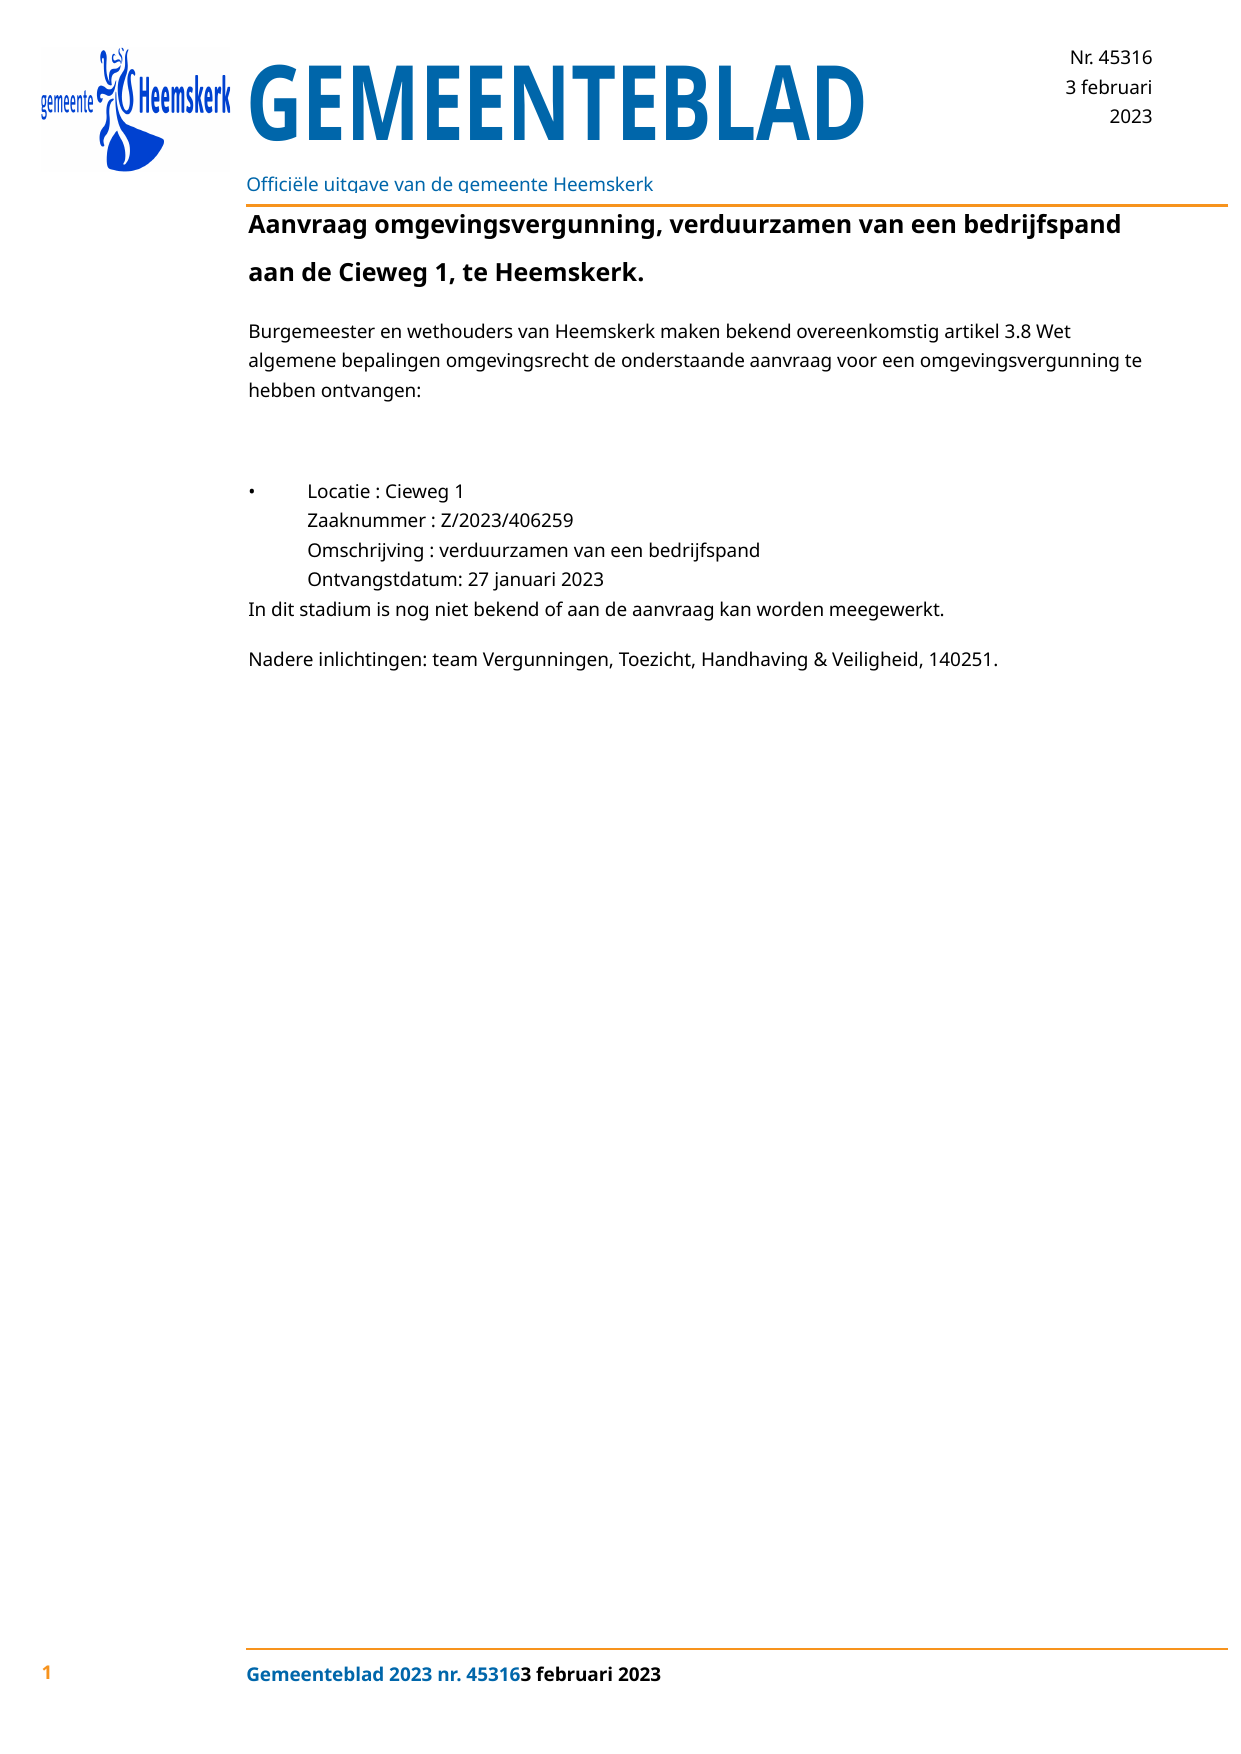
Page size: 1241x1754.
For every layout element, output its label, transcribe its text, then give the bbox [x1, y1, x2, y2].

picture [41, 47, 231, 172]
list Ontvangstdatum: 27 januari 2023 [248, 567, 1152, 592]
list Omschrijving : verduurzamen van een bedrijfspand [248, 537, 1152, 563]
text Burgemeester en wethouders van Heemskerk maken bekend overeenkomstig artikel 3.8 Wet algemene bepalingen omgevingsrecht de onderstaande aanvraag voor een omgevingsvergunning te hebben ontvangen: [248, 318, 1152, 403]
list Locatie : Cieweg 1 [248, 478, 1152, 504]
list Zaaknummer : Z/2023/406259 [248, 507, 1152, 533]
text Aanvraag omgevingsvergunning, verduurzamen van een bedrijfspand aan de Cieweg 1, te Heemskerk. [248, 207, 1152, 288]
text Nadere inlichtingen: team Vergunningen, Toezicht, Handhaving & Veiligheid, 140251. [248, 647, 1152, 672]
text In dit stadium is nog niet bekend of aan de aanvraag kan worden meegewerkt. [248, 596, 1152, 622]
